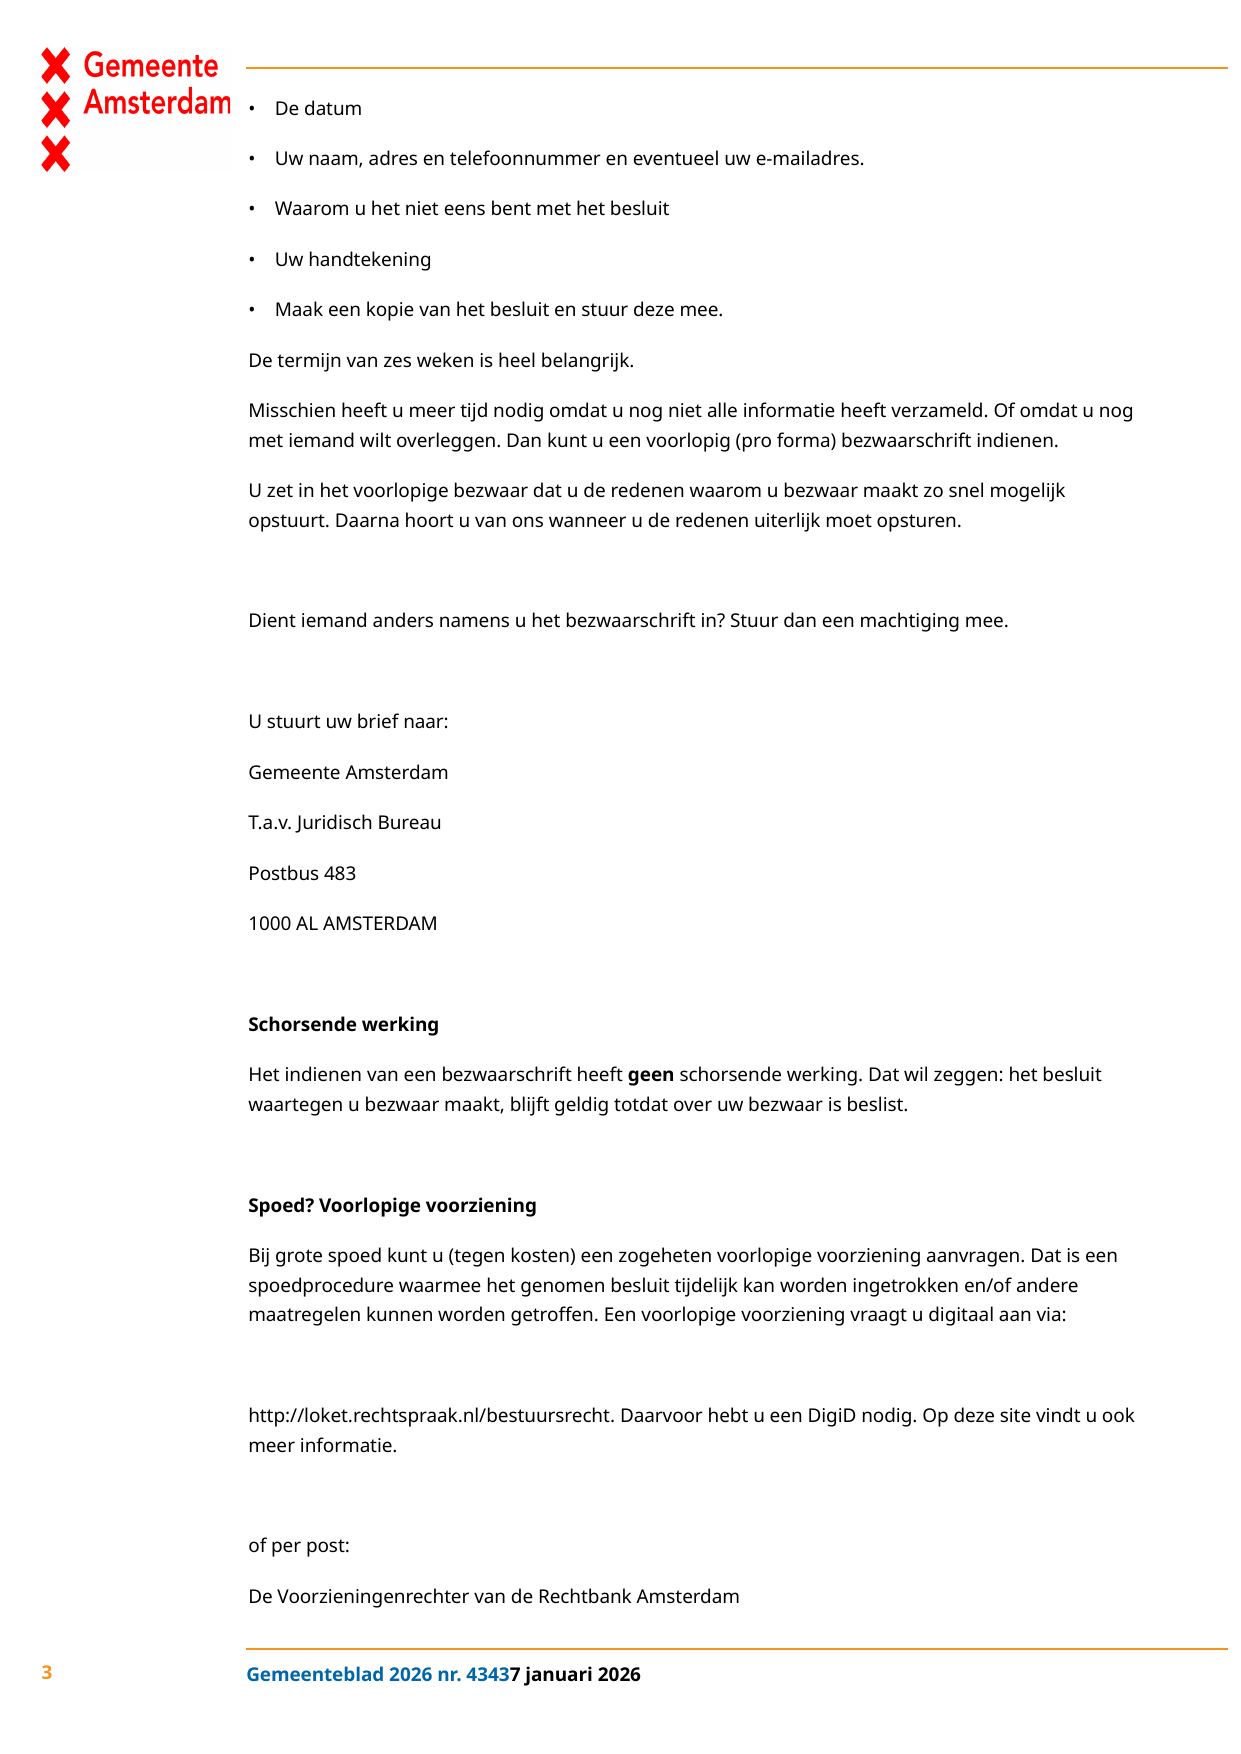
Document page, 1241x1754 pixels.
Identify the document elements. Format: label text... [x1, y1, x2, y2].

text Gemeente Amsterdam [248, 759, 1152, 785]
text • Uw handtekening [248, 246, 1152, 272]
text of per post: [248, 1533, 1152, 1558]
text • Waarom u het niet eens bent met het besluit [248, 196, 1152, 221]
text Bij grote spoed kunt u (tegen kosten) een zogeheten voorlopige voorziening aanvragen. Dat is een spoedprocedure waarmee het genomen besluit tijdelijk kan worden ingetrokken en/of andere maatregelen kunnen worden getroffen. Een voorlopige voorziening vraagt u digitaal aan via: [248, 1242, 1152, 1327]
text De termijn van zes weken is heel belangrijk. [248, 347, 1152, 373]
picture [41, 47, 231, 172]
text 1000 AL AMSTERDAM [248, 910, 1152, 936]
text Misschien heeft u meer tijd nodig omdat u nog niet alle informatie heeft verzameld. Of omdat u nog met iemand wilt overleggen. Dan kunt u een voorlopig (pro forma) bezwaarschrift indienen. [248, 397, 1152, 453]
text Spoed? Voorlopige voorziening [248, 1192, 1152, 1218]
text U zet in het voorlopige bezwaar dat u de redenen waarom u bezwaar maakt zo snel mogelijk opstuurt. Daarna hoort u van ons wanneer u de redenen uiterlijk moet opsturen. [248, 477, 1152, 533]
text De Voorzieningenrechter van de Rechtbank Amsterdam [248, 1583, 1152, 1609]
text http://loket.rechtspraak.nl/bestuursrecht. Daarvoor hebt u een DigiD nodig. Op deze site vindt u ook meer informatie. [248, 1402, 1152, 1458]
text Dient iemand anders namens u het bezwaarschrift in? Stuur dan een machtiging mee. [248, 608, 1152, 633]
text Het indienen van een bezwaarschrift heeft geen schorsende werking. Dat wil zeggen: het besluit waartegen u bezwaar maakt, blijft geldig totdat over uw bezwaar is beslist. [248, 1061, 1152, 1117]
text Postbus 483 [248, 860, 1152, 886]
text Schorsende werking [248, 1011, 1152, 1037]
text T.a.v. Juridisch Bureau [248, 809, 1152, 835]
text U stuurt uw brief naar: [248, 708, 1152, 734]
text • De datum [248, 95, 1152, 121]
text • Maak een kopie van het besluit en stuur deze mee. [248, 296, 1152, 322]
text • Uw naam, adres en telefoonnummer en eventueel uw e-mailadres. [248, 145, 1152, 171]
